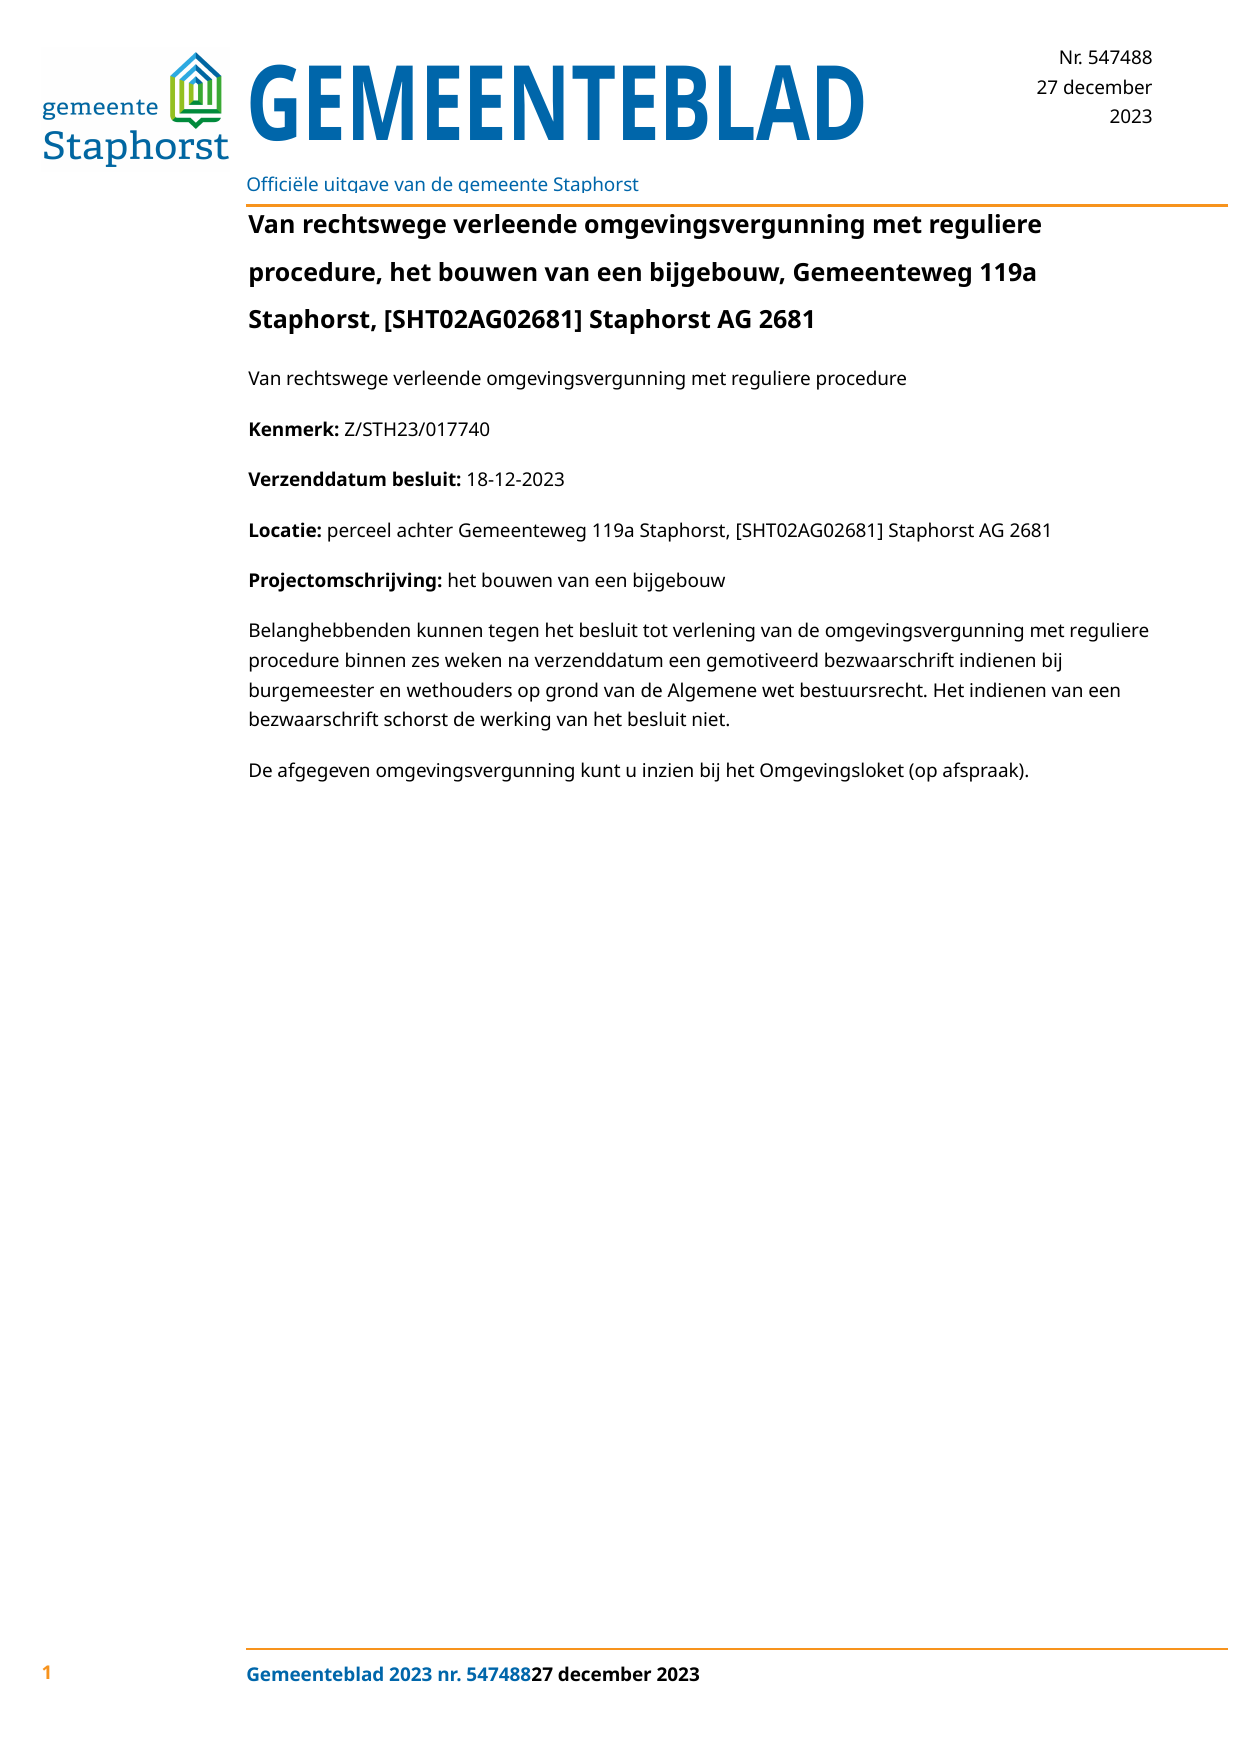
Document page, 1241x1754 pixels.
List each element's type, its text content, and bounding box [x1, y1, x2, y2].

text Kenmerk: Z/STH23/017740 [248, 416, 1152, 442]
text Locatie: perceel achter Gemeenteweg 119a Staphorst, [SHT02AG02681] Staphorst AG 2681 [248, 517, 1152, 542]
text Van rechtswege verleende omgevingsvergunning met reguliere procedure, het bouwen van een bijgebouw, Gemeenteweg 119a Staphorst, [SHT02AG02681] Staphorst AG 2681 [248, 207, 1152, 336]
text Van rechtswege verleende omgevingsvergunning met reguliere procedure [248, 366, 1152, 391]
text Belanghebbenden kunnen tegen het besluit tot verlening van de omgevingsvergunning met reguliere procedure binnen zes weken na verzenddatum een gemotiveerd bezwaarschrift indienen bij burgemeester en wethouders op grond van de Algemene wet bestuursrecht. Het indienen van een bezwaarschrift schorst de werking van het besluit niet. [248, 618, 1152, 732]
text Projectomschrijving: het bouwen van een bijgebouw [248, 567, 1152, 593]
text Verzenddatum besluit: 18-12-2023 [248, 466, 1152, 492]
picture [41, 47, 231, 172]
text De afgegeven omgevingsvergunning kunt u inzien bij het Omgevingsloket (op afspraak). [248, 757, 1152, 782]
